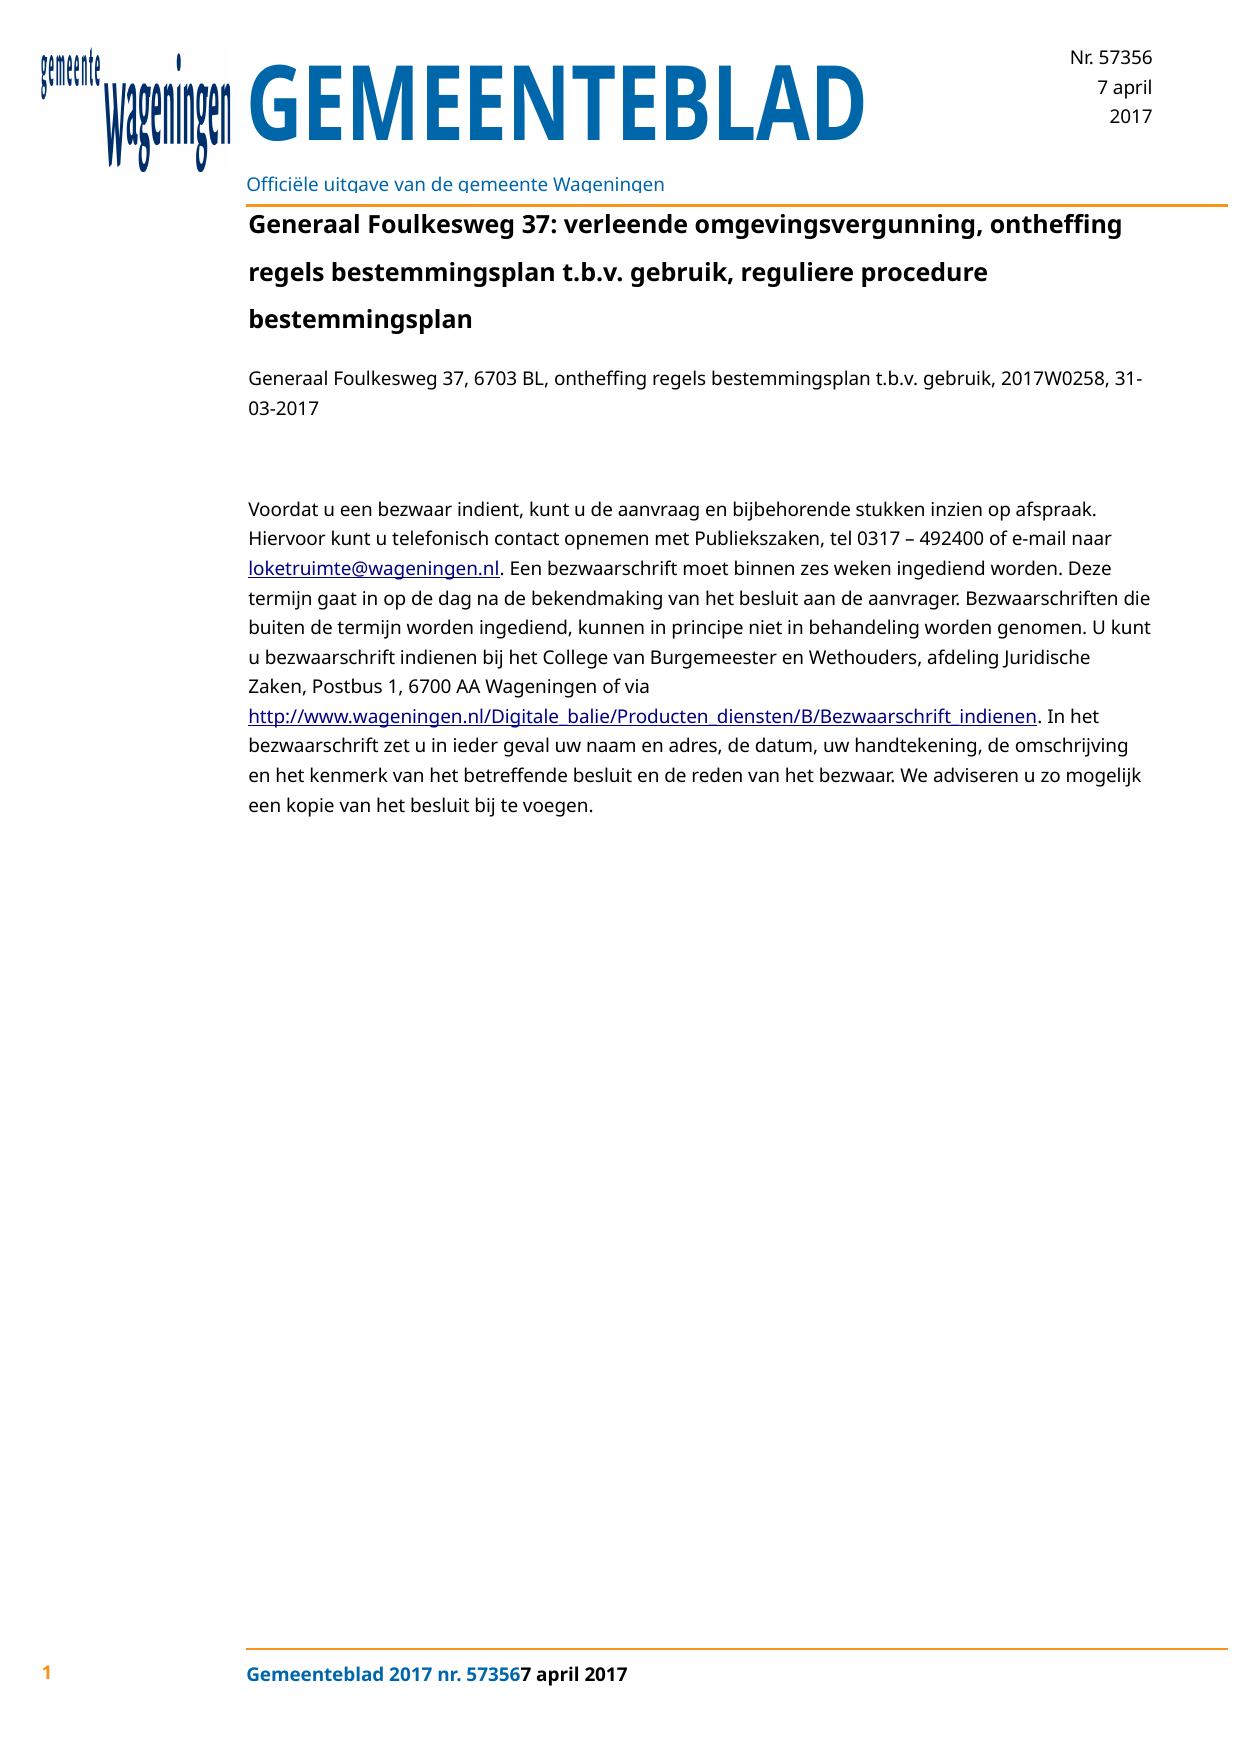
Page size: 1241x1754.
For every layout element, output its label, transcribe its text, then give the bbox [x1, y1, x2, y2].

picture [41, 47, 231, 172]
text Generaal Foulkesweg 37: verleende omgevingsvergunning, ontheffing regels bestemmingsplan t.b.v. gebruik, reguliere procedure bestemmingsplan [248, 207, 1152, 336]
text Generaal Foulkesweg 37, 6703 BL, ontheffing regels bestemmingsplan t.b.v. gebruik, 2017W0258, 31-03-2017 [248, 366, 1152, 421]
text Voordat u een bezwaar indient, kunt u de aanvraag en bijbehorende stukken inzien op afspraak. Hiervoor kunt u telefonisch contact opnemen met Publiekszaken, tel 0317 – 492400 of e-mail naar loketruimte@wageningen.nl. Een bezwaarschrift moet binnen zes weken ingediend worden. Deze termijn gaat in op de dag na de bekendmaking van het besluit aan de aanvrager. Bezwaarschriften die buiten de termijn worden ingediend, kunnen in principe niet in behandeling worden genomen. U kunt u bezwaarschrift indienen bij het College van Burgemeester en Wethouders, afdeling Juridische Zaken, Postbus 1, 6700 AA Wageningen of via http://www.wageningen.nl/Digitale_balie/Producten_diensten/B/Bezwaarschrift_indienen. In het bezwaarschrift zet u in ieder geval uw naam en adres, de datum, uw handtekening, de omschrijving en het kenmerk van het betreffende besluit en de reden van het bezwaar. We adviseren u zo mogelijk een kopie van het besluit bij te voegen. [248, 496, 1152, 817]
